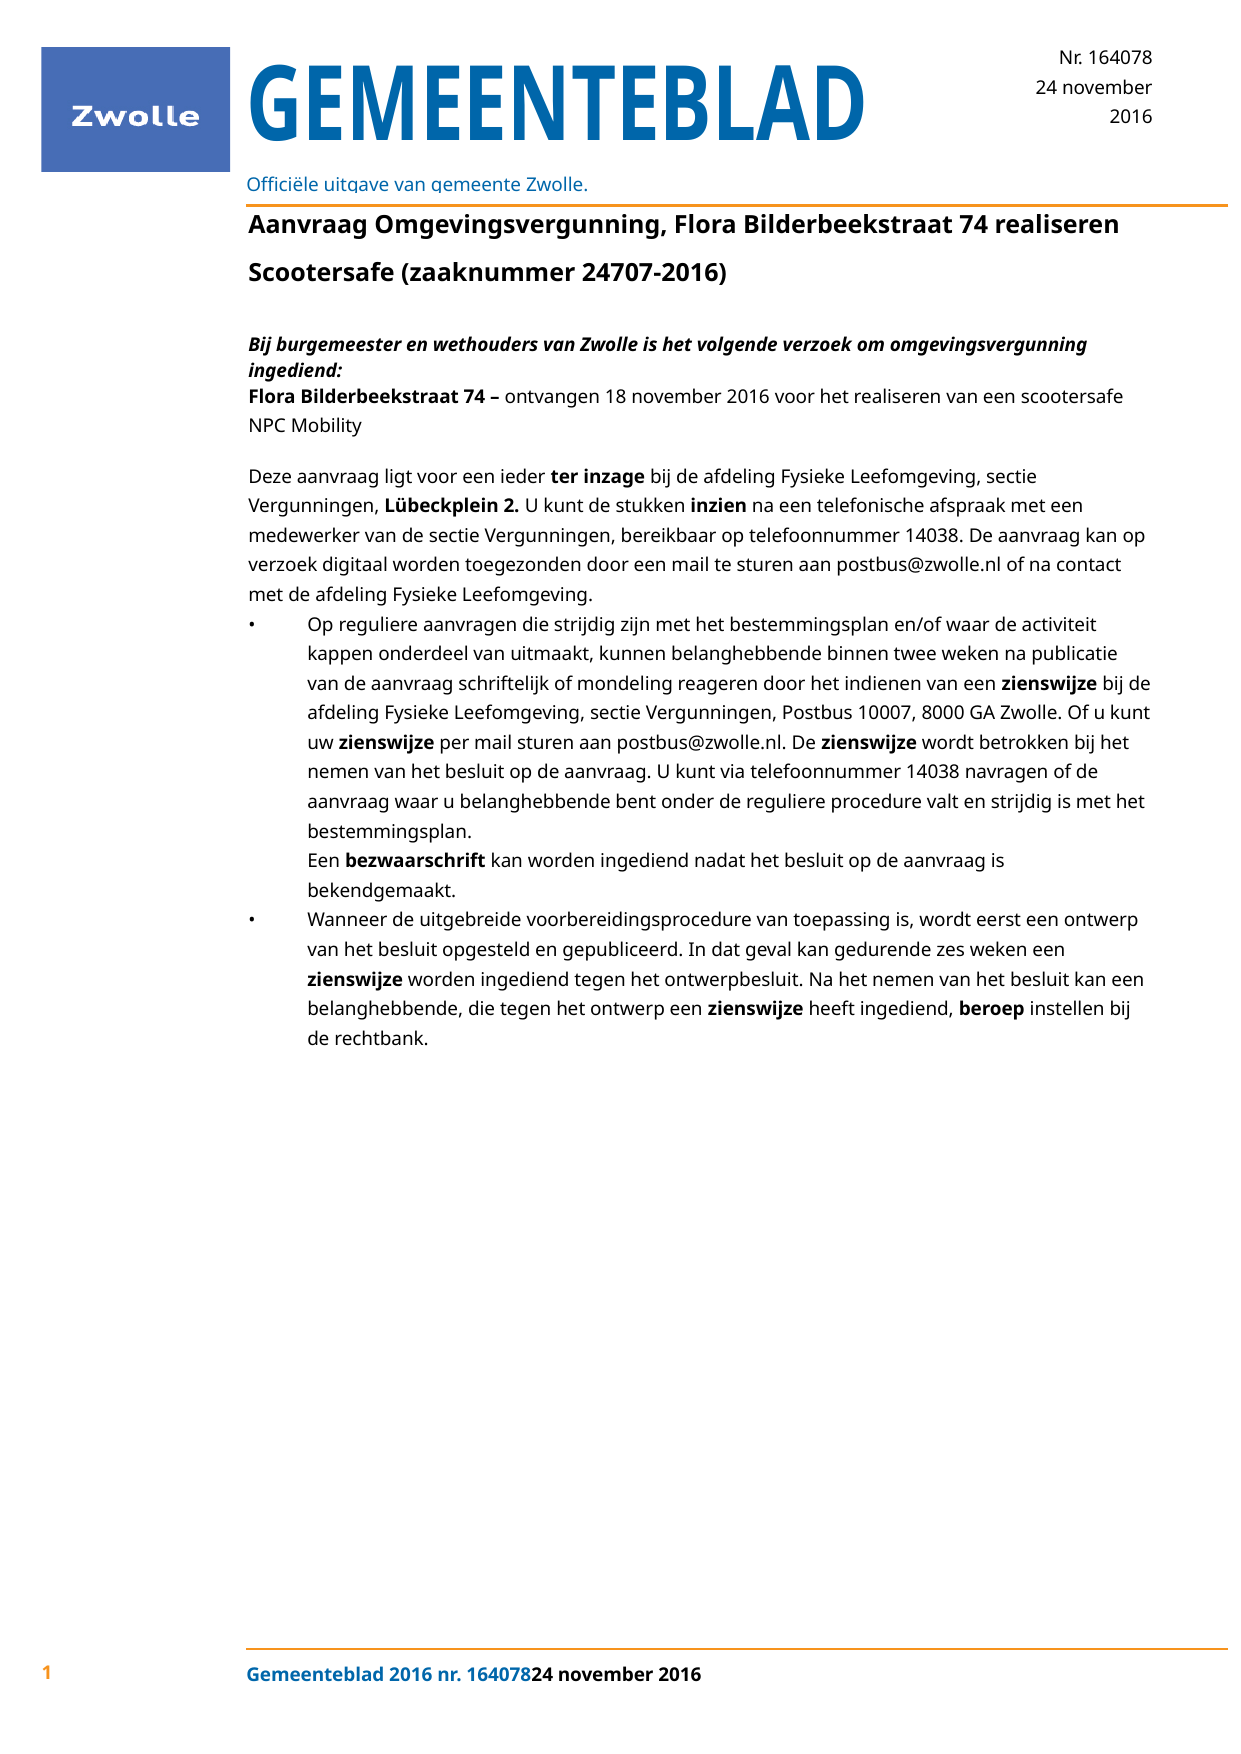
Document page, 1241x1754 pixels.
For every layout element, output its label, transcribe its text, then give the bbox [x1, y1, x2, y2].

text Deze aanvraag ligt voor een ieder ter inzage bij de afdeling Fysieke Leefomgeving, sectie Vergunningen, Lübeckplein 2. U kunt de stukken inzien na een telefonische afspraak met een medewerker van de sectie Vergunningen, bereikbaar op telefoonnummer 14038. De aanvraag kan op verzoek digitaal worden toegezonden door een mail te sturen aan postbus@zwolle.nl of na contact met de afdeling Fysieke Leefomgeving. [248, 463, 1152, 607]
picture [41, 47, 231, 172]
text Aanvraag Omgevingsvergunning, Flora Bilderbeekstraat 74 realiseren Scootersafe (zaaknummer 24707-2016) [248, 207, 1152, 288]
text Bij burgemeester en wethouders van Zwolle is het volgende verzoek om omgevingsvergunning ingediend: [248, 331, 1152, 383]
text Flora Bilderbeekstraat 74 – ontvangen 18 november 2016 voor het realiseren van een scootersafe NPC Mobility [248, 383, 1152, 438]
list Wanneer de uitgebreide voorbereidingsprocedure van toepassing is, wordt eerst een ontwerp van het besluit opgesteld en gepubliceerd. In dat geval kan gedurende zes weken een zienswijze worden ingediend tegen het ontwerpbesluit. Na het nemen van het besluit kan een belanghebbende, die tegen het ontwerp een zienswijze heeft ingediend, beroep instellen bij de rechtbank. [248, 907, 1152, 1051]
list Op reguliere aanvragen die strijdig zijn met het bestemmingsplan en/of waar de activiteit kappen onderdeel van uitmaakt, kunnen belanghebbende binnen twee weken na publicatie van de aanvraag schriftelijk of mondeling reageren door het indienen van een zienswijze bij de afdeling Fysieke Leefomgeving, sectie Vergunningen, Postbus 10007, 8000 GA Zwolle. Of u kunt uw zienswijze per mail sturen aan postbus@zwolle.nl. De zienswijze wordt betrokken bij het nemen van het besluit op de aanvraag. U kunt via telefoonnummer 14038 navragen of de aanvraag waar u belanghebbende bent onder de reguliere procedure valt en strijdig is met het bestemmingsplan. [248, 611, 1152, 844]
list Een bezwaarschrift kan worden ingediend nadat het besluit op de aanvraag is bekendgemaakt. [248, 847, 1152, 903]
